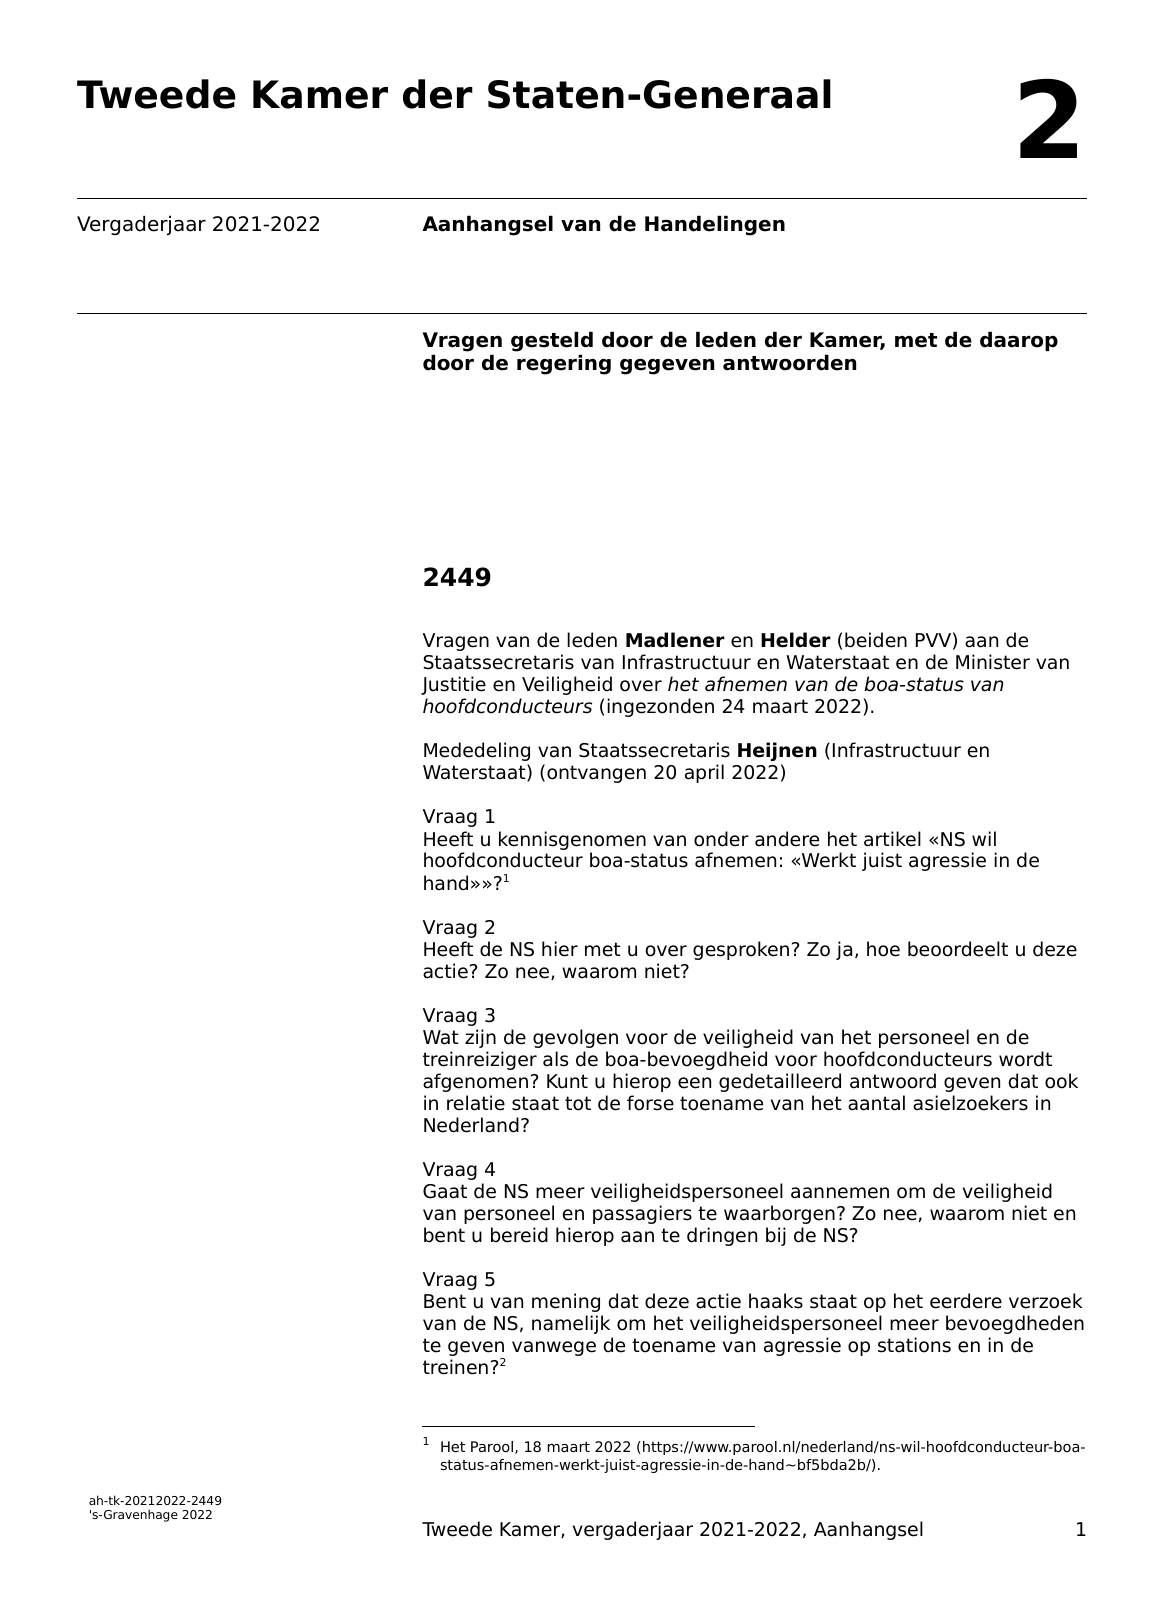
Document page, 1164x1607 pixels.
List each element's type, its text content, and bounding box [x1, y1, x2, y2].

text Vraag 2 [422, 917, 1087, 938]
text Het Parool, 18 maart 2022 (https://www.parool.nl/nederland/ns-wil-hoofdconducteur-boa-status-afnemen-werkt-juist-agressie-in-de-hand~bf5bda2b/). [422, 1435, 1087, 1474]
text Heeft de NS hier met u over gesproken? Zo ja, hoe beoordeelt u deze actie? Zo nee, waarom niet? [422, 938, 1087, 982]
table_cell Vergaderjaar 2021-2022 [77, 199, 422, 313]
text Vraag 4 [422, 1159, 1087, 1181]
text Mededeling van Staatssecretaris Heijnen (Infrastructuur en Waterstaat) (ontvangen 20 april 2022) [422, 740, 1087, 784]
table_cell Aanhangsel van de Handelingen [422, 199, 1087, 313]
text 2449 [422, 563, 1087, 592]
text Gaat de NS meer veiligheidspersoneel aannemen om de veiligheid van personeel en passagiers te waarborgen? Zo nee, waarom niet en bent u bereid hierop aan te dringen bij de NS? [422, 1181, 1087, 1247]
table_cell [77, 314, 422, 375]
text 's-Gravenhage 2022 [88, 1508, 323, 1522]
text Vraag 5 [422, 1269, 1087, 1291]
table_header Tweede Kamer der Staten-Generaal [77, 59, 886, 198]
text Bent u van mening dat deze actie haaks staat op het eerdere verzoek van de NS, namelijk om het veiligheidspersoneel meer bevoegdheden te geven vanwege de toename van agressie op stations en in de treinen? [422, 1291, 1087, 1379]
text Vragen van de leden Madlener en Helder (beiden PVV) aan de Staatssecretaris van Infrastructuur en Waterstaat en de Minister van Justitie en Veiligheid over het afnemen van de boa-status van hoofdconducteurs (ingezonden 24 maart 2022). [422, 630, 1087, 718]
table_header 2 [886, 59, 1087, 198]
table_cell Vragen gesteld door de leden der Kamer, met de daarop door de regering gegeven antwoorden [422, 314, 1087, 375]
text Wat zijn de gevolgen voor de veiligheid van het personeel en de treinreiziger als de boa-bevoegdheid voor hoofdconducteurs wordt afgenomen? Kunt u hierop een gedetailleerd antwoord geven dat ook in relatie staat tot de forse toename van het aantal asielzoekers in Nederland? [422, 1027, 1087, 1137]
text Vraag 1 [422, 806, 1087, 828]
text Heeft u kennisgenomen van onder andere het artikel «NS wil hoofdconducteur boa-status afnemen: «Werkt juist agressie in de hand»»? [422, 828, 1087, 894]
text Vraag 3 [422, 1005, 1087, 1027]
text ah-tk-20212022-2449 [88, 1494, 323, 1508]
